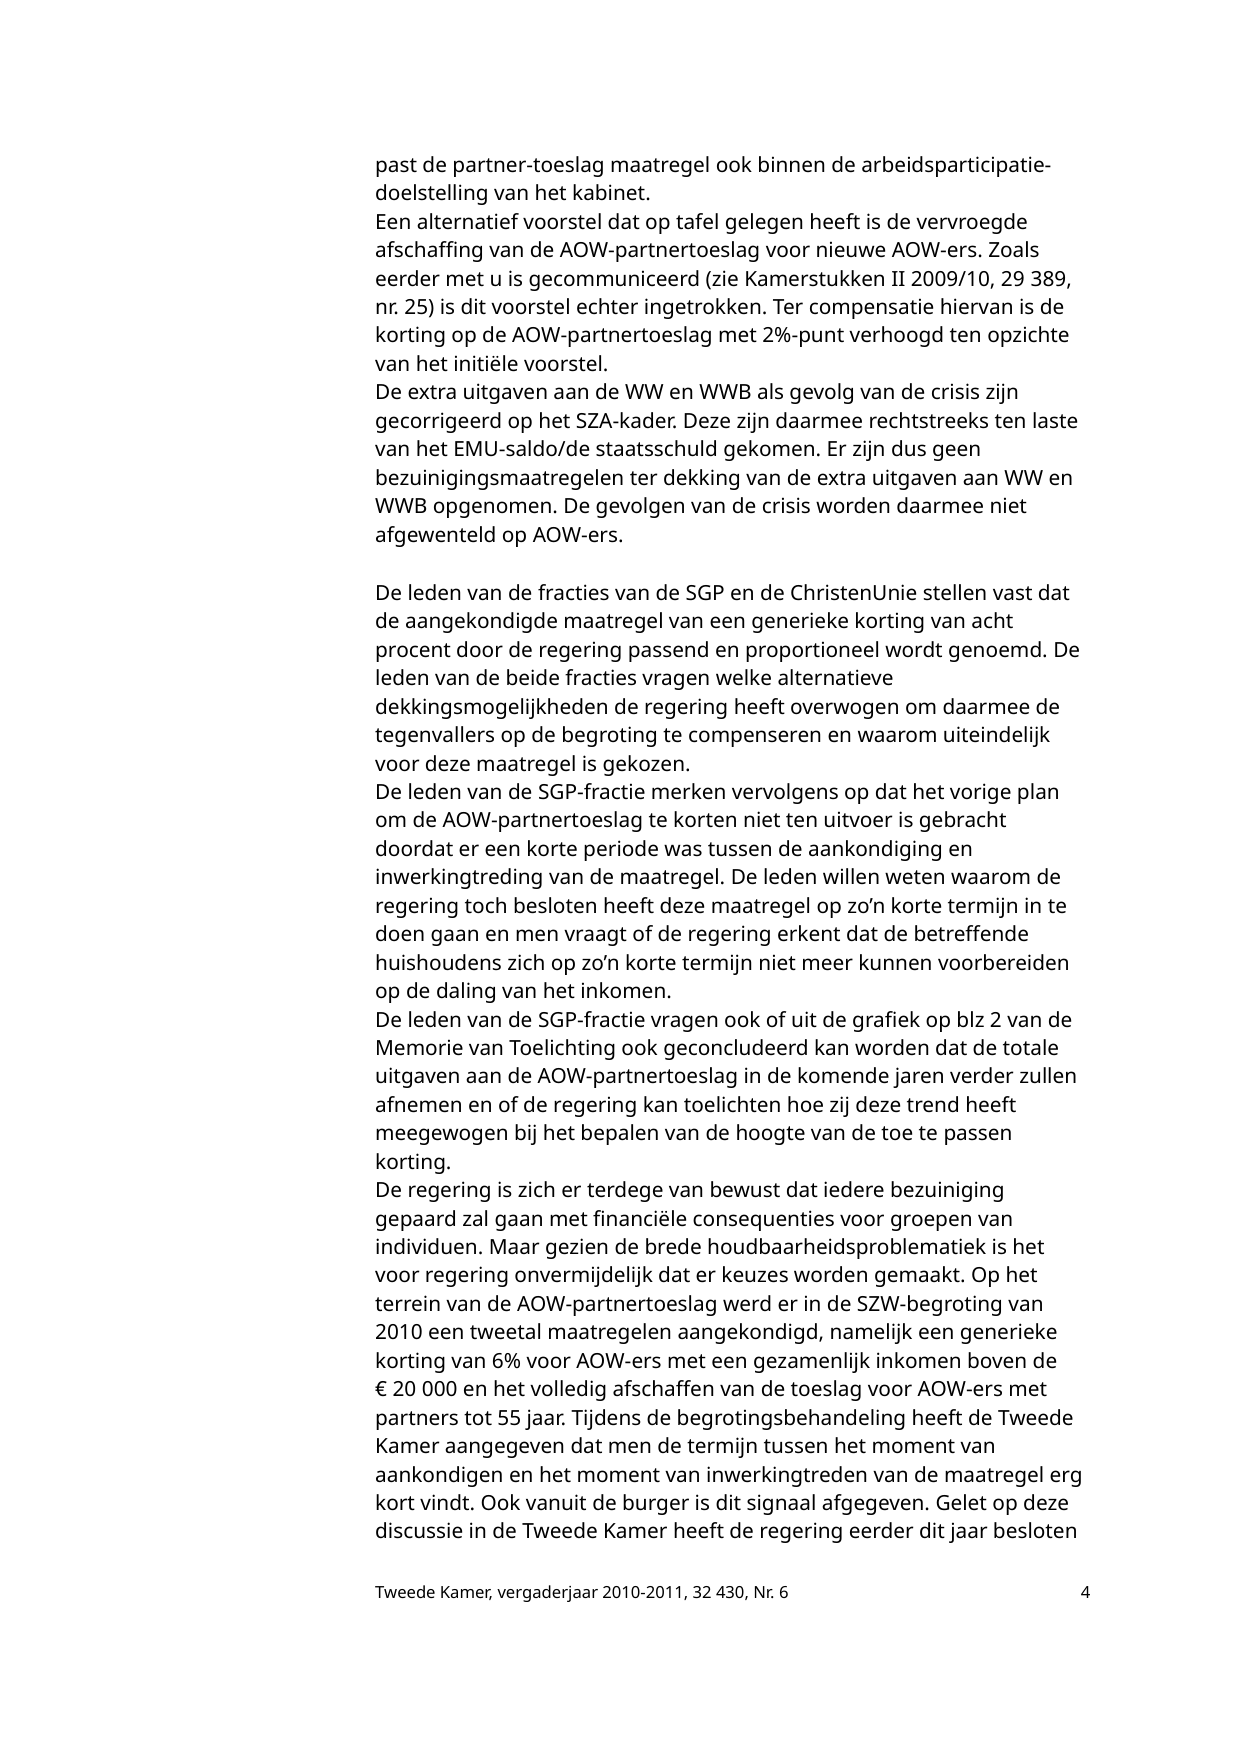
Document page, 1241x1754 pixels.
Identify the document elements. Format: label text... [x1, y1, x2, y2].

text De regering is zich er terdege van bewust dat iedere bezuiniging gepaard zal gaan met financiële consequenties voor groepen van individuen. Maar gezien de brede houdbaarheidsproblematiek is het voor regering onvermijdelijk dat er keuzes worden gemaakt. Op het terrein van de AOW-partnertoeslag werd er in de SZW-begroting van 2010 een tweetal maatregelen aangekondigd, namelijk een generieke korting van 6% voor AOW-ers met een gezamenlijk inkomen boven de € 20 000 en het volledig afschaffen van de toeslag voor AOW-ers met partners tot 55 jaar. Tijdens de begrotingsbehandeling heeft de Tweede Kamer aangegeven dat men de termijn tussen het moment van aankondigen en het moment van inwerkingtreden van de maatregel erg kort vindt. Ook vanuit de burger is dit signaal afgegeven. Gelet op deze discussie in de Tweede Kamer heeft de regering eerder dit jaar besloten [375, 1175, 1090, 1545]
text De leden van de fracties van de SGP en de ChristenUnie stellen vast dat de aangekondigde maatregel van een generieke korting van acht procent door de regering passend en proportioneel wordt genoemd. De leden van de beide fracties vragen welke alternatieve dekkingsmogelijkheden de regering heeft overwogen om daarmee de tegenvallers op de begroting te compenseren en waarom uiteindelijk voor deze maatregel is gekozen. [375, 578, 1090, 777]
text De leden van de SGP-fractie vragen ook of uit de grafiek op blz 2 van de Memorie van Toelichting ook geconcludeerd kan worden dat de totale uitgaven aan de AOW-partnertoeslag in de komende jaren verder zullen afnemen en of de regering kan toelichten hoe zij deze trend heeft meegewogen bij het bepalen van de hoogte van de toe te passen korting. [375, 1005, 1090, 1175]
text past de partner-toeslag maatregel ook binnen de arbeidsparticipatie-doelstelling van het kabinet. [375, 150, 1090, 207]
text De leden van de SGP-fractie merken vervolgens op dat het vorige plan om de AOW-partnertoeslag te korten niet ten uitvoer is gebracht doordat er een korte periode was tussen de aankondiging en inwerkingtreding van de maatregel. De leden willen weten waarom de regering toch besloten heeft deze maatregel op zo’n korte termijn in te doen gaan en men vraagt of de regering erkent dat de betreffende huishoudens zich op zo’n korte termijn niet meer kunnen voorbereiden op de daling van het inkomen. [375, 777, 1090, 1005]
text Een alternatief voorstel dat op tafel gelegen heeft is de vervroegde afschaffing van de AOW-partnertoeslag voor nieuwe AOW-ers. Zoals eerder met u is gecommuniceerd (zie Kamerstukken II 2009/10, 29 389, nr. 25) is dit voorstel echter ingetrokken. Ter compensatie hiervan is de korting op de AOW-partnertoeslag met 2%-punt verhoogd ten opzichte van het initiële voorstel. [375, 207, 1090, 377]
text De extra uitgaven aan de WW en WWB als gevolg van de crisis zijn gecorrigeerd op het SZA-kader. Deze zijn daarmee rechtstreeks ten laste van het EMU-saldo/de staatsschuld gekomen. Er zijn dus geen bezuinigingsmaatregelen ter dekking van de extra uitgaven aan WW en WWB opgenomen. De gevolgen van de crisis worden daarmee niet afgewenteld op AOW-ers. [375, 377, 1090, 548]
